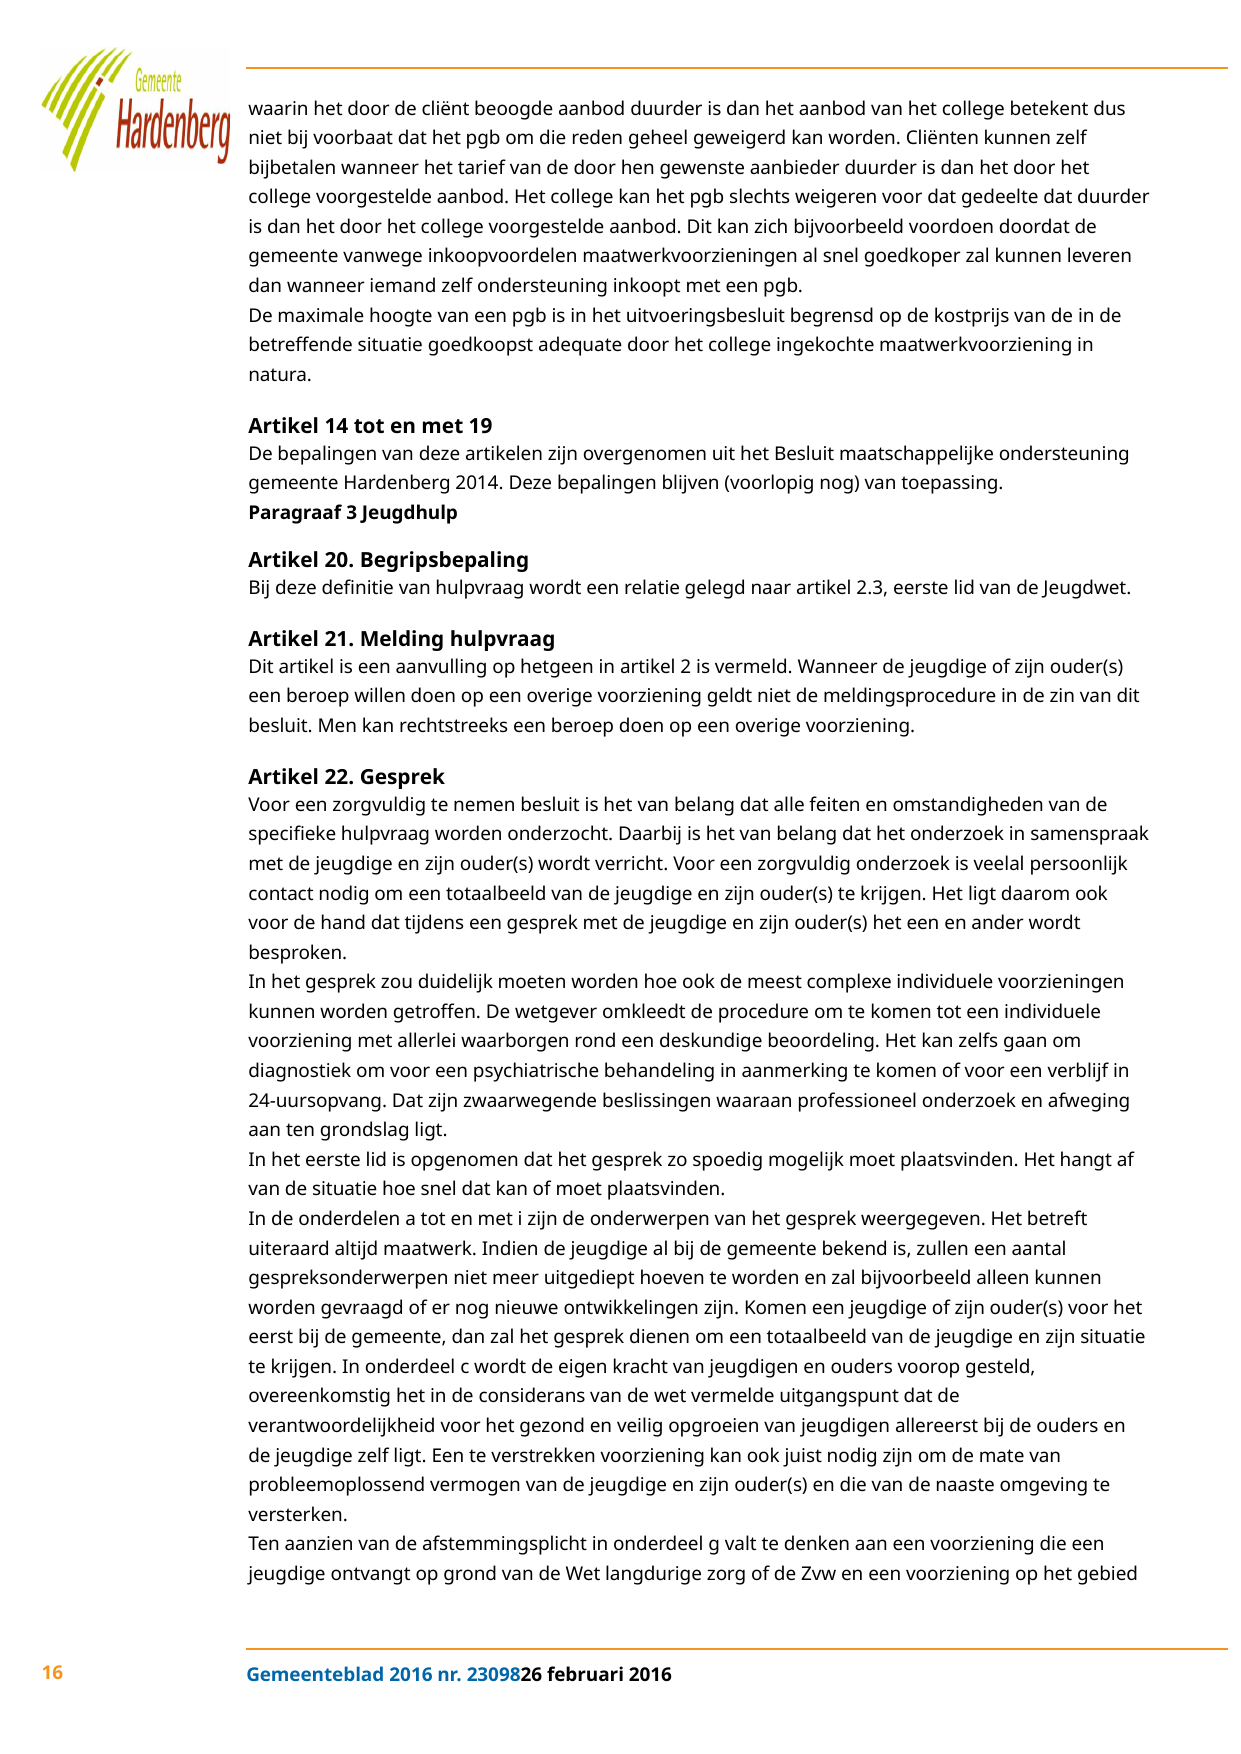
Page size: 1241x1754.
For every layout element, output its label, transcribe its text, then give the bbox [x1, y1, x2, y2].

text Ten aanzien van de afstemmingsplicht in onderdeel g valt te denken aan een voorziening die een jeugdige ontvangt op grond van de Wet langdurige zorg of de Zvw en een voorziening op het gebied [248, 1531, 1152, 1586]
text Artikel 14 tot en met 19 [248, 411, 1152, 440]
text De maximale hoogte van een pgb is in het uitvoeringsbesluit begrensd op de kostprijs van de in de betreffende situatie goedkoopst adequate door het college ingekochte maatwerkvoorziening in natura. [248, 302, 1152, 387]
text In het gesprek zou duidelijk moeten worden hoe ook de meest complexe individuele voorzieningen kunnen worden getroffen. De wetgever omkleedt de procedure om te komen tot een individuele voorziening met allerlei waarborgen rond een deskundige beoordeling. Het kan zelfs gaan om diagnostiek om voor een psychiatrische behandeling in aanmerking te komen of voor een verblijf in 24-uursopvang. Dat zijn zwaarwegende beslissingen waaraan professioneel onderzoek en afweging aan ten grondslag ligt. [248, 968, 1152, 1142]
picture [41, 47, 231, 172]
text Bij deze definitie van hulpvraag wordt een relatie gelegd naar artikel 2.3, eerste lid van de Jeugdwet. [248, 574, 1152, 600]
text waarin het door de cliënt beoogde aanbod duurder is dan het aanbod van het college betekent dus niet bij voorbaat dat het pgb om die reden geheel geweigerd kan worden. Cliënten kunnen zelf bijbetalen wanneer het tarief van de door hen gewenste aanbieder duurder is dan het door het college voorgestelde aanbod. Het college kan het pgb slechts weigeren voor dat gedeelte dat duurder is dan het door het college voorgestelde aanbod. Dit kan zich bijvoorbeeld voordoen doordat de gemeente vanwege inkoopvoordelen maatwerkvoorzieningen al snel goedkoper zal kunnen leveren dan wanneer iemand zelf ondersteuning inkoopt met een pgb. [248, 95, 1152, 298]
text Artikel 20. Begripsbepaling [248, 546, 1152, 574]
text Paragraaf 3 Jeugdhulp [248, 499, 1152, 525]
text Artikel 21. Melding hulpvraag [248, 624, 1152, 653]
text Dit artikel is een aanvulling op hetgeen in artikel 2 is vermeld. Wanneer de jeugdige of zijn ouder(s) een beroep willen doen op een overige voorziening geldt niet de meldingsprocedure in de zin van dit besluit. Men kan rechtstreeks een beroep doen op een overige voorziening. [248, 653, 1152, 738]
text Artikel 22. Gesprek [248, 762, 1152, 791]
text In de onderdelen a tot en met i zijn de onderwerpen van het gesprek weergegeven. Het betreft uiteraard altijd maatwerk. Indien de jeugdige al bij de gemeente bekend is, zullen een aantal gespreksonderwerpen niet meer uitgediept hoeven te worden en zal bijvoorbeeld alleen kunnen worden gevraagd of er nog nieuwe ontwikkelingen zijn. Komen een jeugdige of zijn ouder(s) voor het eerst bij de gemeente, dan zal het gesprek dienen om een totaalbeeld van de jeugdige en zijn situatie te krijgen. In onderdeel c wordt de eigen kracht van jeugdigen en ouders voorop gesteld, overeenkomstig het in de considerans van de wet vermelde uitgangspunt dat de verantwoordelijkheid voor het gezond en veilig opgroeien van jeugdigen allereerst bij de ouders en de jeugdige zelf ligt. Een te verstrekken voorziening kan ook juist nodig zijn om de mate van probleemoplossend vermogen van de jeugdige en zijn ouder(s) en die van de naaste omgeving te versterken. [248, 1205, 1152, 1527]
text In het eerste lid is opgenomen dat het gesprek zo spoedig mogelijk moet plaatsvinden. Het hangt af van de situatie hoe snel dat kan of moet plaatsvinden. [248, 1146, 1152, 1201]
text Voor een zorgvuldig te nemen besluit is het van belang dat alle feiten en omstandigheden van de specifieke hulpvraag worden onderzocht. Daarbij is het van belang dat het onderzoek in samenspraak met de jeugdige en zijn ouder(s) wordt verricht. Voor een zorgvuldig onderzoek is veelal persoonlijk contact nodig om een totaalbeeld van de jeugdige en zijn ouder(s) te krijgen. Het ligt daarom ook voor de hand dat tijdens een gesprek met de jeugdige en zijn ouder(s) het een en ander wordt besproken. [248, 791, 1152, 964]
text De bepalingen van deze artikelen zijn overgenomen uit het Besluit maatschappelijke ondersteuning gemeente Hardenberg 2014. Deze bepalingen blijven (voorlopig nog) van toepassing. [248, 440, 1152, 495]
